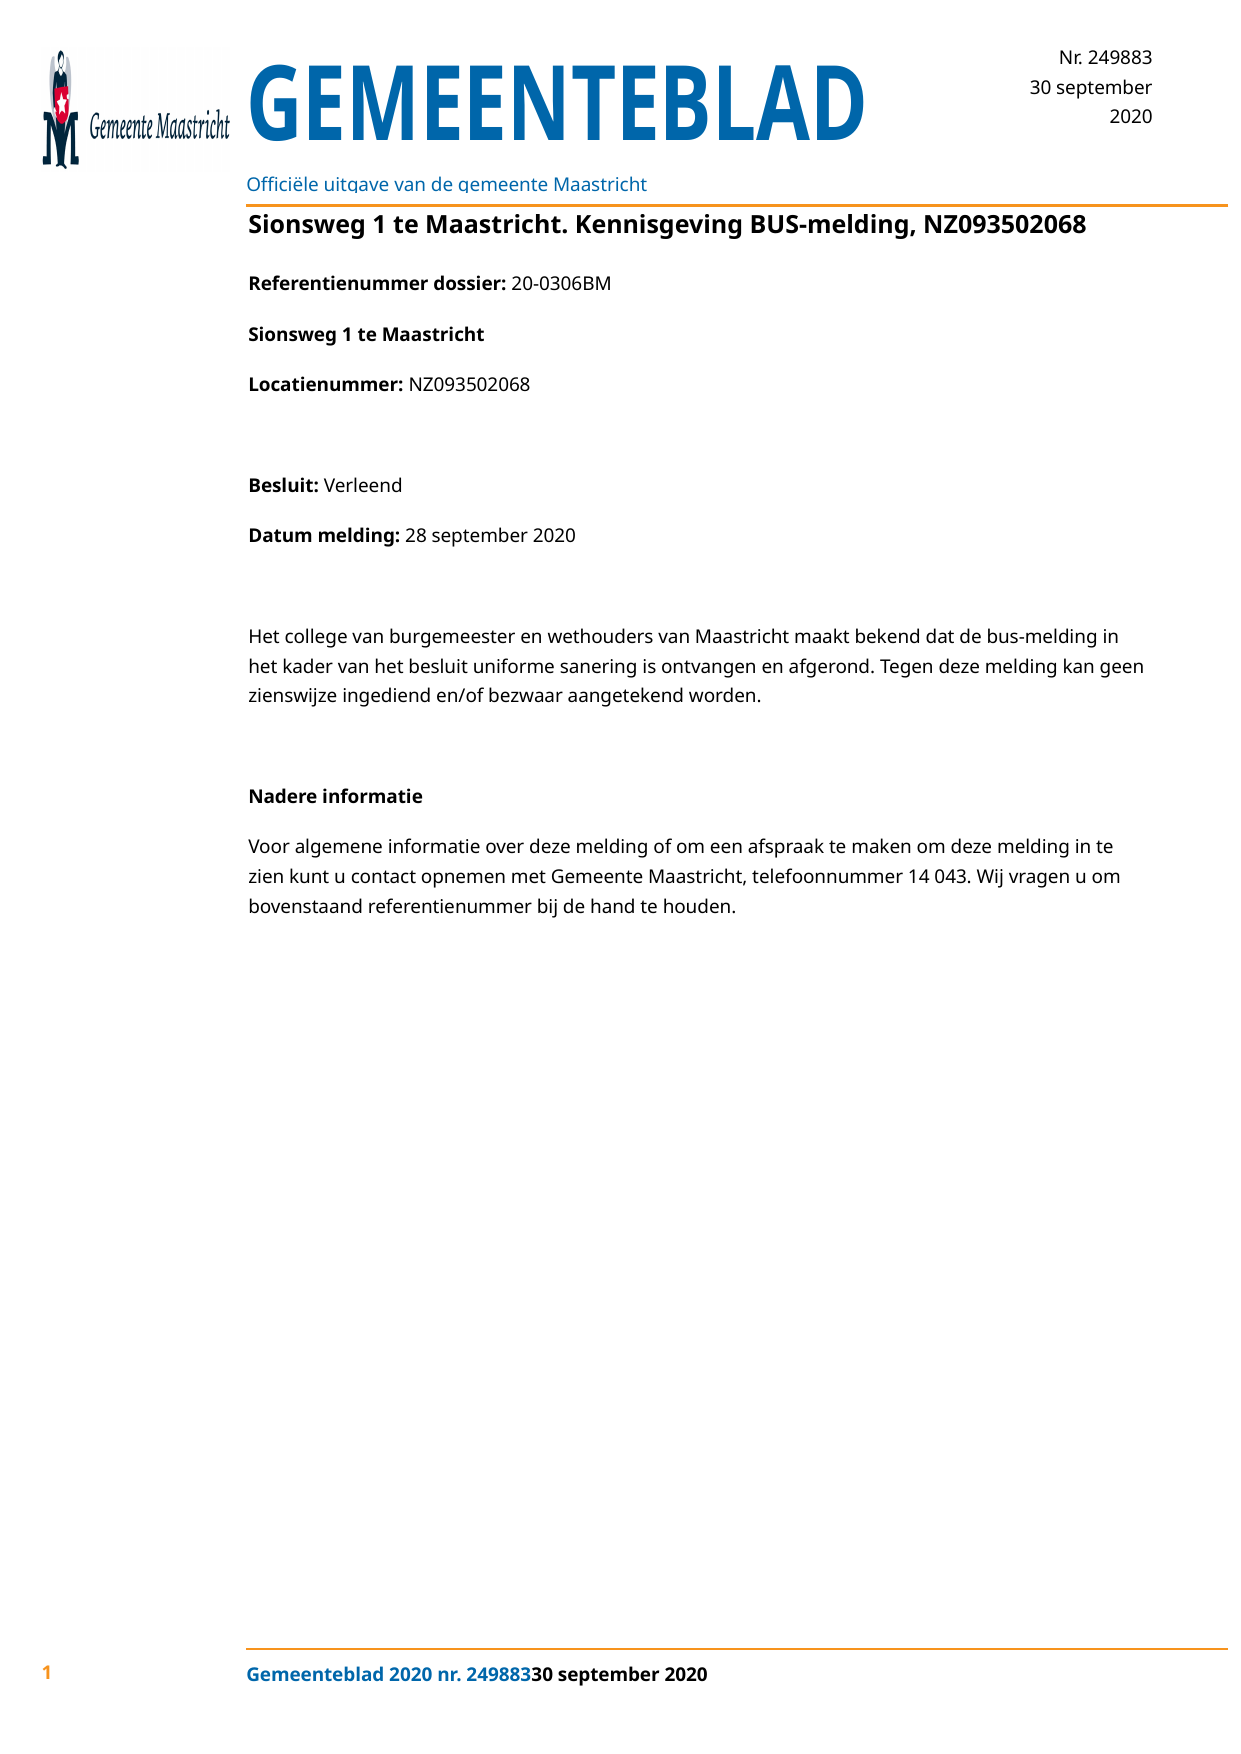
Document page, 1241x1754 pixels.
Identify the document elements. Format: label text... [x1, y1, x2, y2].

text Locatienummer: NZ093502068 [248, 371, 1152, 397]
text Referentienummer dossier: 20-0306BM [248, 270, 1152, 296]
text Voor algemene informatie over deze melding of om een afspraak te maken om deze melding in te zien kunt u contact opnemen met Gemeente Maastricht, telefoonnummer 14 043. Wij vragen u om bovenstaand referentienummer bij de hand te houden. [248, 834, 1152, 918]
text Sionsweg 1 te Maastricht [248, 321, 1152, 346]
text Nadere informatie [248, 783, 1152, 809]
text Datum melding: 28 september 2020 [248, 522, 1152, 548]
picture [41, 47, 231, 172]
text Besluit: Verleend [248, 472, 1152, 498]
text Sionsweg 1 te Maastricht. Kennisgeving BUS-melding, NZ093502068 [248, 207, 1152, 241]
text Het college van burgemeester en wethouders van Maastricht maakt bekend dat de bus-melding in het kader van het besluit uniforme sanering is ontvangen en afgerond. Tegen deze melding kan geen zienswijze ingediend en/of bezwaar aangetekend worden. [248, 623, 1152, 708]
